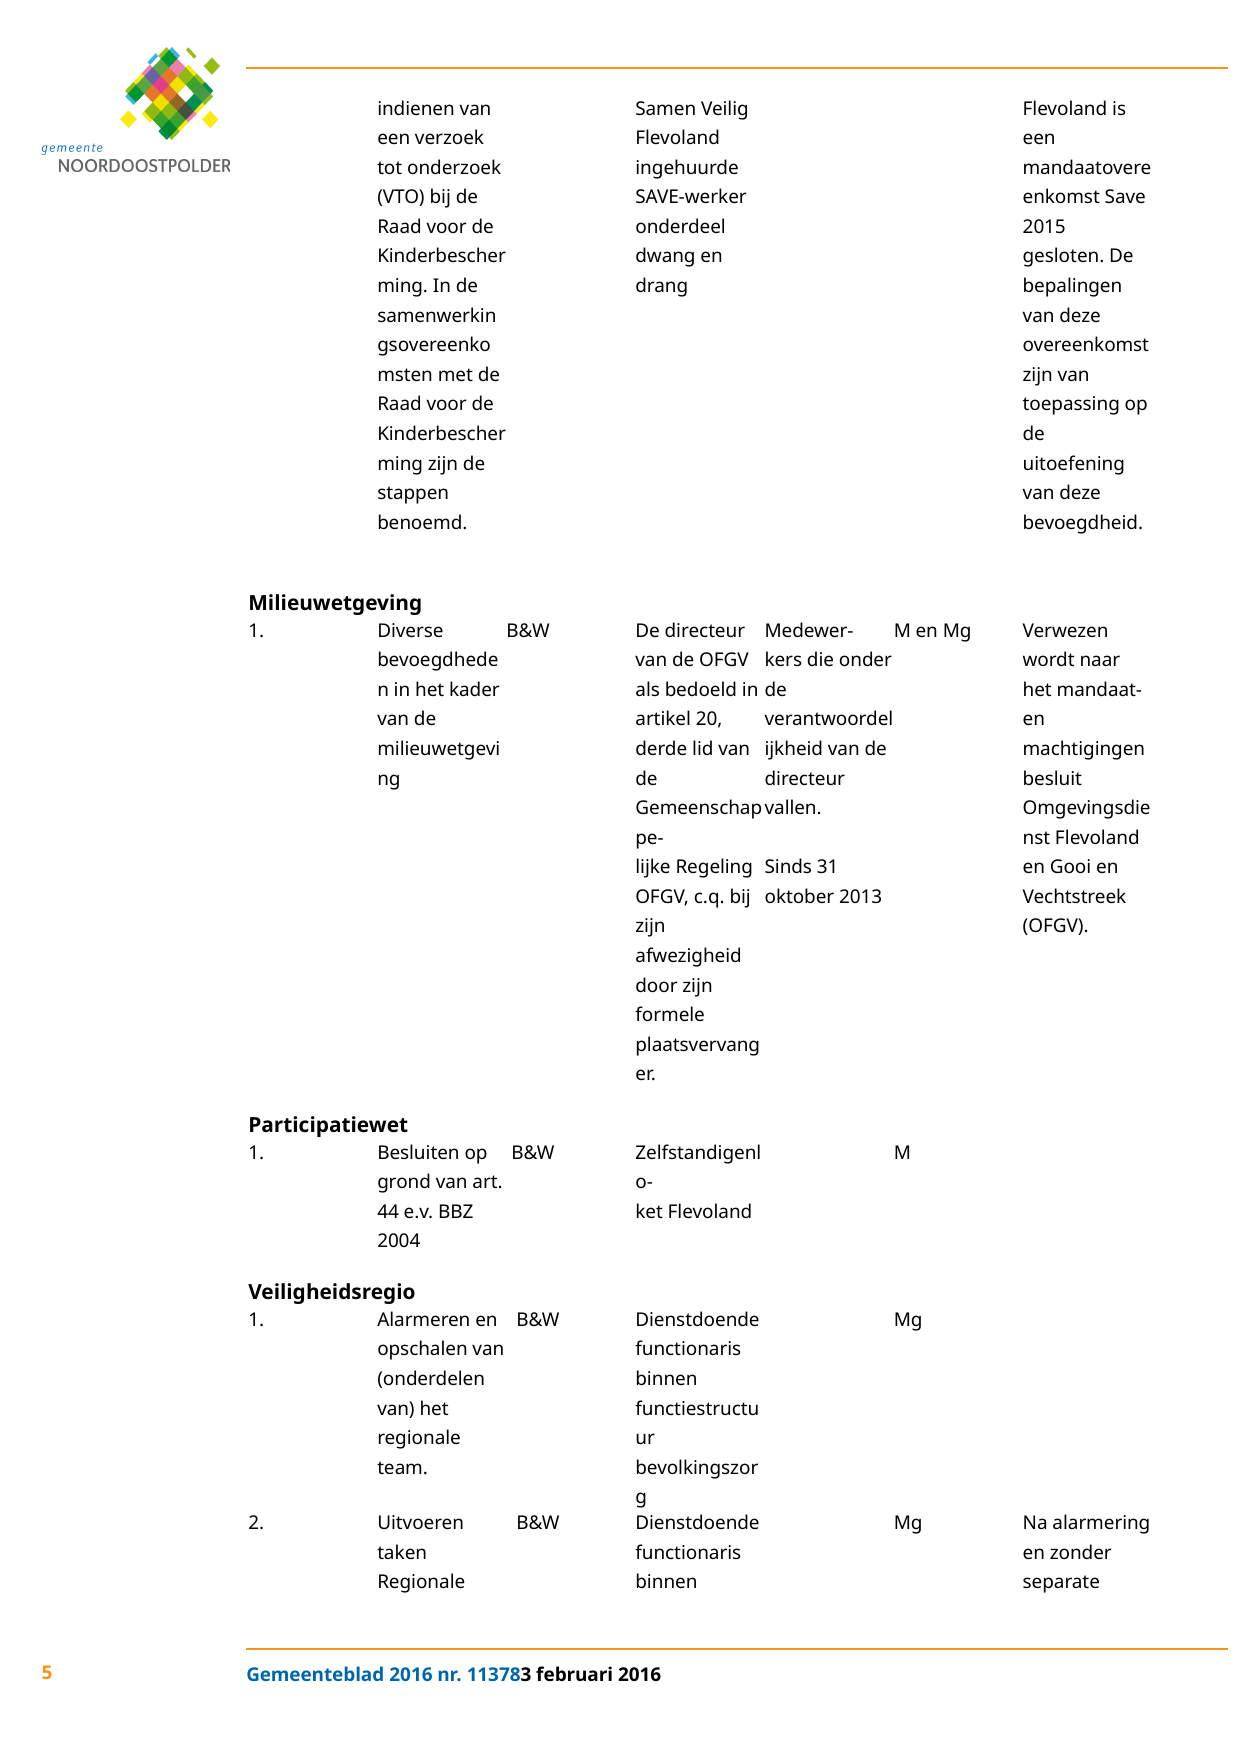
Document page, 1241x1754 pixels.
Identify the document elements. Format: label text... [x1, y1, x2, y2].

picture [41, 47, 231, 172]
table_header 1. [248, 617, 377, 1086]
table_header [764, 1306, 893, 1509]
table_header B&W [506, 1306, 635, 1509]
table_cell Na alarmering en zonder separate [1023, 1509, 1152, 1594]
text Milieuwetgeving [248, 588, 1152, 617]
table_cell [764, 1509, 893, 1594]
table_cell 2. [248, 1509, 377, 1594]
table_header Medewer- kers die onder de verantwoordelijkheid van de directeur vallen. Sinds 31 oktober 2013 [764, 617, 893, 1086]
table_header Mg [894, 1306, 1022, 1509]
table_header Besluiten op grond van art. 44 e.v. BBZ 2004 [377, 1139, 506, 1253]
table_cell Flevoland is een mandaatovereenkomst Save 2015 gesloten. De bepalingen van deze overeenkomst zijn van toepassing op de uitoefening van deze bevoegdheid. [1023, 95, 1152, 535]
table_cell Dienstdoende functionaris binnen [635, 1509, 764, 1594]
table_header Zelfstandigenlo- ket Flevoland [635, 1139, 764, 1253]
table_header M en Mg [894, 617, 1022, 1086]
table_header B&W [506, 617, 635, 1086]
table_cell Mg [894, 1509, 1022, 1594]
table_cell Samen Veilig Flevoland ingehuurde SAVE-werker onderdeel dwang en drang [635, 95, 764, 535]
table_cell [894, 95, 1022, 535]
table_header 1. [248, 1139, 377, 1253]
text Veiligheidsregio [248, 1277, 1152, 1306]
table_header [1023, 1306, 1152, 1509]
table_header B&W [506, 1139, 635, 1253]
table_header De directeur van de OFGV als bedoeld in artikel 20, derde lid van de Gemeenschappe- lijke Regeling OFGV, c.q. bij zijn afwezigheid door zijn formele plaatsvervanger. [635, 617, 764, 1086]
table_header 1. [248, 1306, 377, 1509]
table_cell Uitvoeren taken Regionale [377, 1509, 506, 1594]
table_header Diverse bevoegdheden in het kader van de milieuwetgeving [377, 617, 506, 1086]
table_header [764, 1139, 893, 1253]
table_cell [248, 95, 377, 535]
table_cell [764, 95, 893, 535]
table_cell indienen van een verzoek tot onderzoek (VTO) bij de Raad voor de Kinderbescherming. In de samenwerkingsovereenkomsten met de Raad voor de Kinderbescherming zijn de stappen benoemd. [377, 95, 506, 535]
table_header Dienstdoende functionaris binnen functiestructuur bevolkingszorg [635, 1306, 764, 1509]
table_header [1023, 1139, 1152, 1253]
table_cell B&W [506, 1509, 635, 1594]
table_cell [506, 95, 635, 535]
table_header M [894, 1139, 1022, 1253]
table_header Verwezen wordt naar het mandaat- en machtigingenbesluit Omgevingsdienst Flevoland en Gooi en Vechtstreek (OFGV). [1023, 617, 1152, 1086]
text Participatiewet [248, 1110, 1152, 1139]
table_header Alarmeren en opschalen van (onderdelen van) het regionale team. [377, 1306, 506, 1509]
